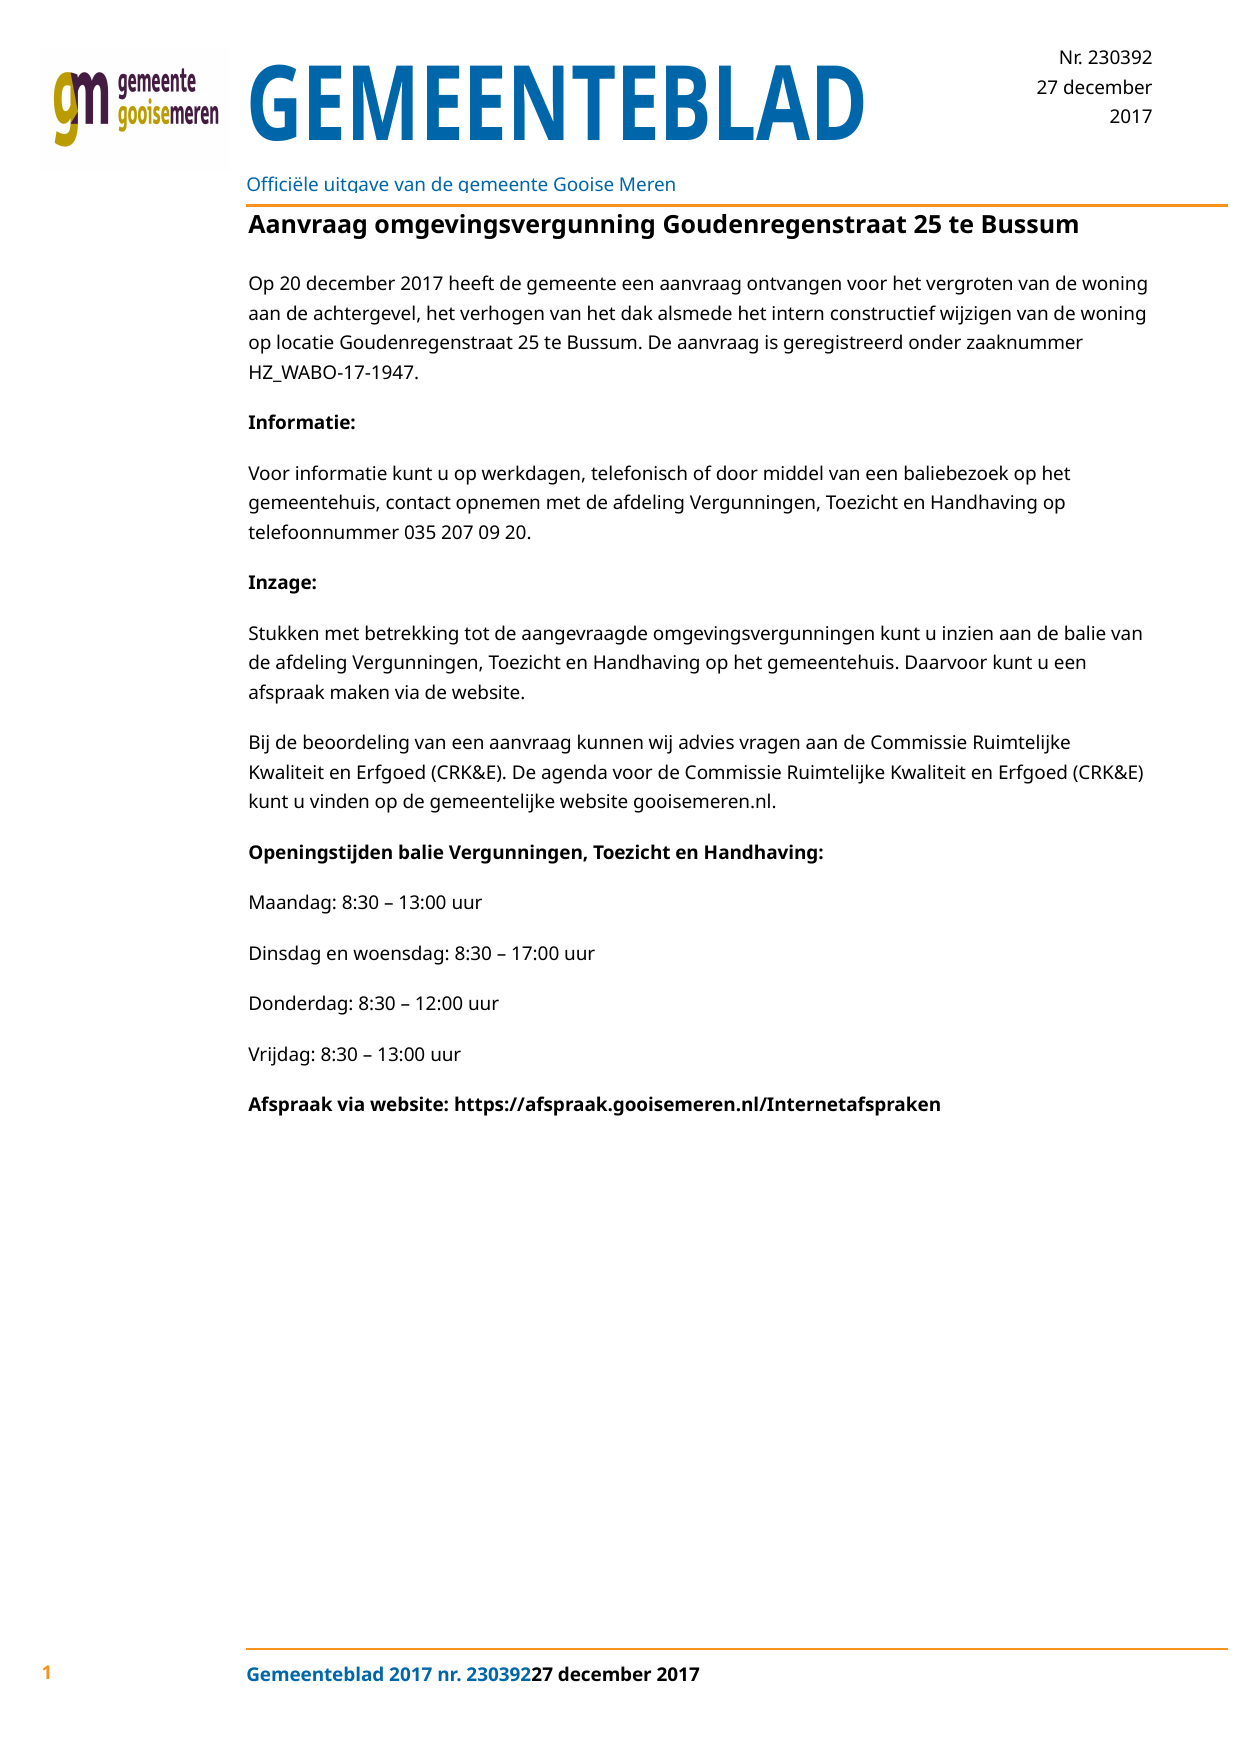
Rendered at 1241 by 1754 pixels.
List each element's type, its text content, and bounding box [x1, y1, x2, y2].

text Bij de beoordeling van een aanvraag kunnen wij advies vragen aan de Commissie Ruimtelijke Kwaliteit en Erfgoed (CRK&E). De agenda voor de Commissie Ruimtelijke Kwaliteit en Erfgoed (CRK&E) kunt u vinden op de gemeentelijke website gooisemeren.nl. [248, 729, 1152, 814]
text Afspraak via website: https://afspraak.gooisemeren.nl/Internetafspraken [248, 1091, 1152, 1117]
text Dinsdag en woensdag: 8:30 – 17:00 uur [248, 940, 1152, 966]
text Informatie: [248, 409, 1152, 435]
text Inzage: [248, 569, 1152, 595]
text Donderdag: 8:30 – 12:00 uur [248, 990, 1152, 1016]
text Maandag: 8:30 – 13:00 uur [248, 889, 1152, 915]
text Vrijdag: 8:30 – 13:00 uur [248, 1041, 1152, 1066]
text Voor informatie kunt u op werkdagen, telefonisch of door middel van een baliebezoek op het gemeentehuis, contact opnemen met de afdeling Vergunningen, Toezicht en Handhaving op telefoonnummer 035 207 09 20. [248, 460, 1152, 545]
text Openingstijden balie Vergunningen, Toezicht en Handhaving: [248, 839, 1152, 865]
text Stukken met betrekking tot de aangevraagde omgevingsvergunningen kunt u inzien aan de balie van de afdeling Vergunningen, Toezicht en Handhaving op het gemeentehuis. Daarvoor kunt u een afspraak maken via de website. [248, 620, 1152, 705]
picture [41, 47, 231, 172]
text Aanvraag omgevingsvergunning Goudenregenstraat 25 te Bussum [248, 207, 1152, 241]
text Op 20 december 2017 heeft de gemeente een aanvraag ontvangen voor het vergroten van de woning aan de achtergevel, het verhogen van het dak alsmede het intern constructief wijzigen van de woning op locatie Goudenregenstraat 25 te Bussum. De aanvraag is geregistreerd onder zaaknummer HZ_WABO-17-1947. [248, 270, 1152, 385]
